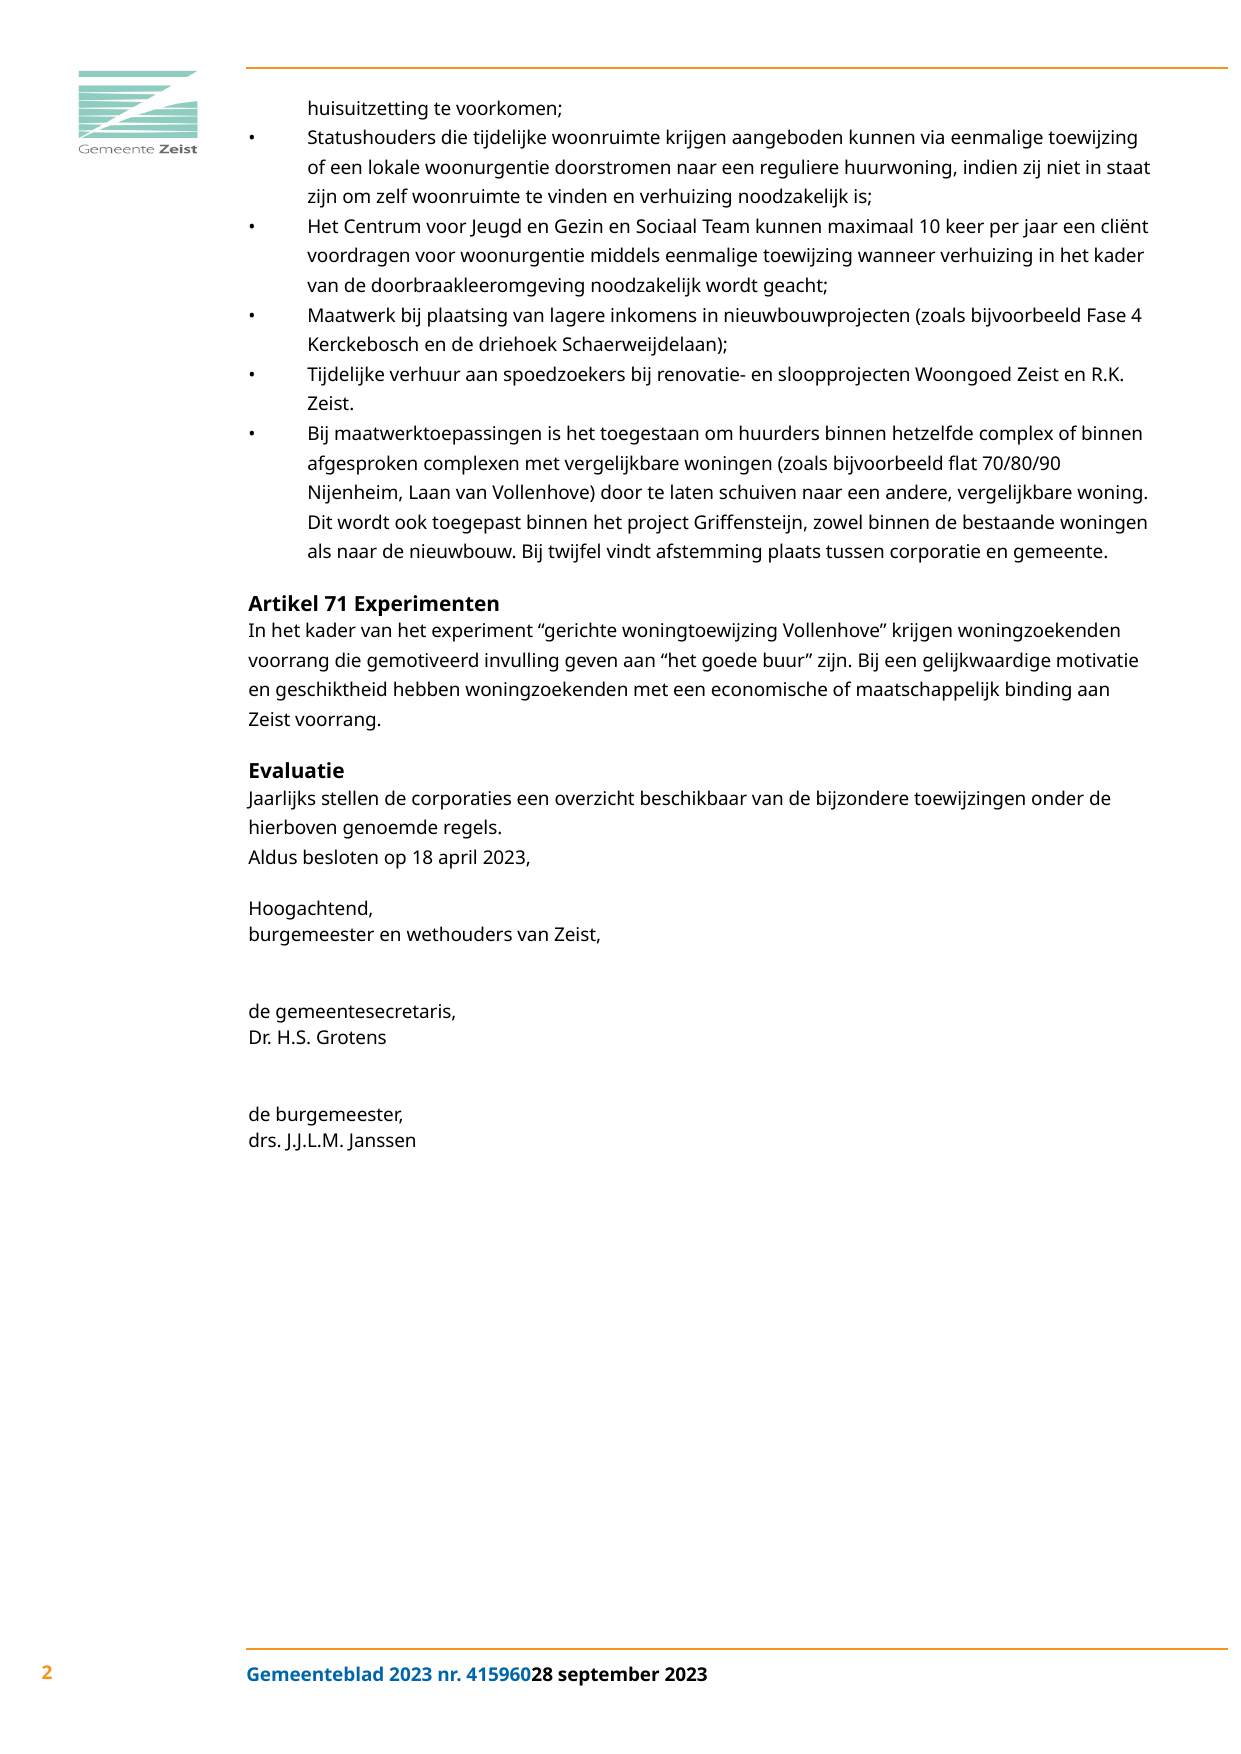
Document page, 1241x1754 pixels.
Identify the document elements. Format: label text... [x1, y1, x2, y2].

text Evaluatie [248, 757, 1152, 785]
list Tijdelijke verhuur aan spoedzoekers bij renovatie- en sloopprojecten Woongoed Zeist en R.K. Zeist. [248, 361, 1152, 416]
list Maatwerk bij plaatsing van lagere inkomens in nieuwbouwprojecten (zoals bijvoorbeeld Fase 4 Kerckebosch en de driehoek Schaerweijdelaan); [248, 302, 1152, 357]
text de gemeentesecretaris, [248, 998, 1152, 1024]
text Artikel 71 Experimenten [248, 589, 1152, 617]
text Dr. H.S. Grotens [248, 1024, 1152, 1050]
list Statushouders die tijdelijke woonruimte krijgen aangeboden kunnen via eenmalige toewijzing of een lokale woonurgentie doorstromen naar een reguliere huurwoning, indien zij niet in staat zijn om zelf woonruimte te vinden en verhuizing noodzakelijk is; [248, 124, 1152, 209]
list Bij maatwerktoepassingen is het toegestaan om huurders binnen hetzelfde complex of binnen afgesproken complexen met vergelijkbare woningen (zoals bijvoorbeeld flat 70/80/90 Nijenheim, Laan van Vollenhove) door te laten schuiven naar een andere, vergelijkbare woning. Dit wordt ook toegepast binnen het project Griffensteijn, zowel binnen de bestaande woningen als naar de nieuwbouw. Bij twijfel vindt afstemming plaats tussen corporatie en gemeente. [248, 420, 1152, 564]
list Het Centrum voor Jeugd en Gezin en Sociaal Team kunnen maximaal 10 keer per jaar een cliënt voordragen voor woonurgentie middels eenmalige toewijzing wanneer verhuizing in het kader van de doorbraakleeromgeving noodzakelijk wordt geacht; [248, 213, 1152, 298]
text Hoogachtend, [248, 896, 1152, 921]
picture [41, 47, 231, 172]
text drs. J.J.L.M. Janssen [248, 1127, 1152, 1153]
text de burgemeester, [248, 1101, 1152, 1127]
text In het kader van het experiment “gerichte woningtoewijzing Vollenhove” krijgen woningzoekenden voorrang die gemotiveerd invulling geven aan “het goede buur” zijn. Bij een gelijkwaardige motivatie en geschiktheid hebben woningzoekenden met een economische of maatschappelijk binding aan Zeist voorrang. [248, 617, 1152, 732]
text Jaarlijks stellen de corporaties een overzicht beschikbaar van de bijzondere toewijzingen onder de hierboven genoemde regels. [248, 785, 1152, 840]
text Aldus besloten op 18 april 2023, [248, 844, 1152, 870]
list huisuitzetting te voorkomen; [248, 95, 1152, 121]
text burgemeester en wethouders van Zeist, [248, 921, 1152, 947]
